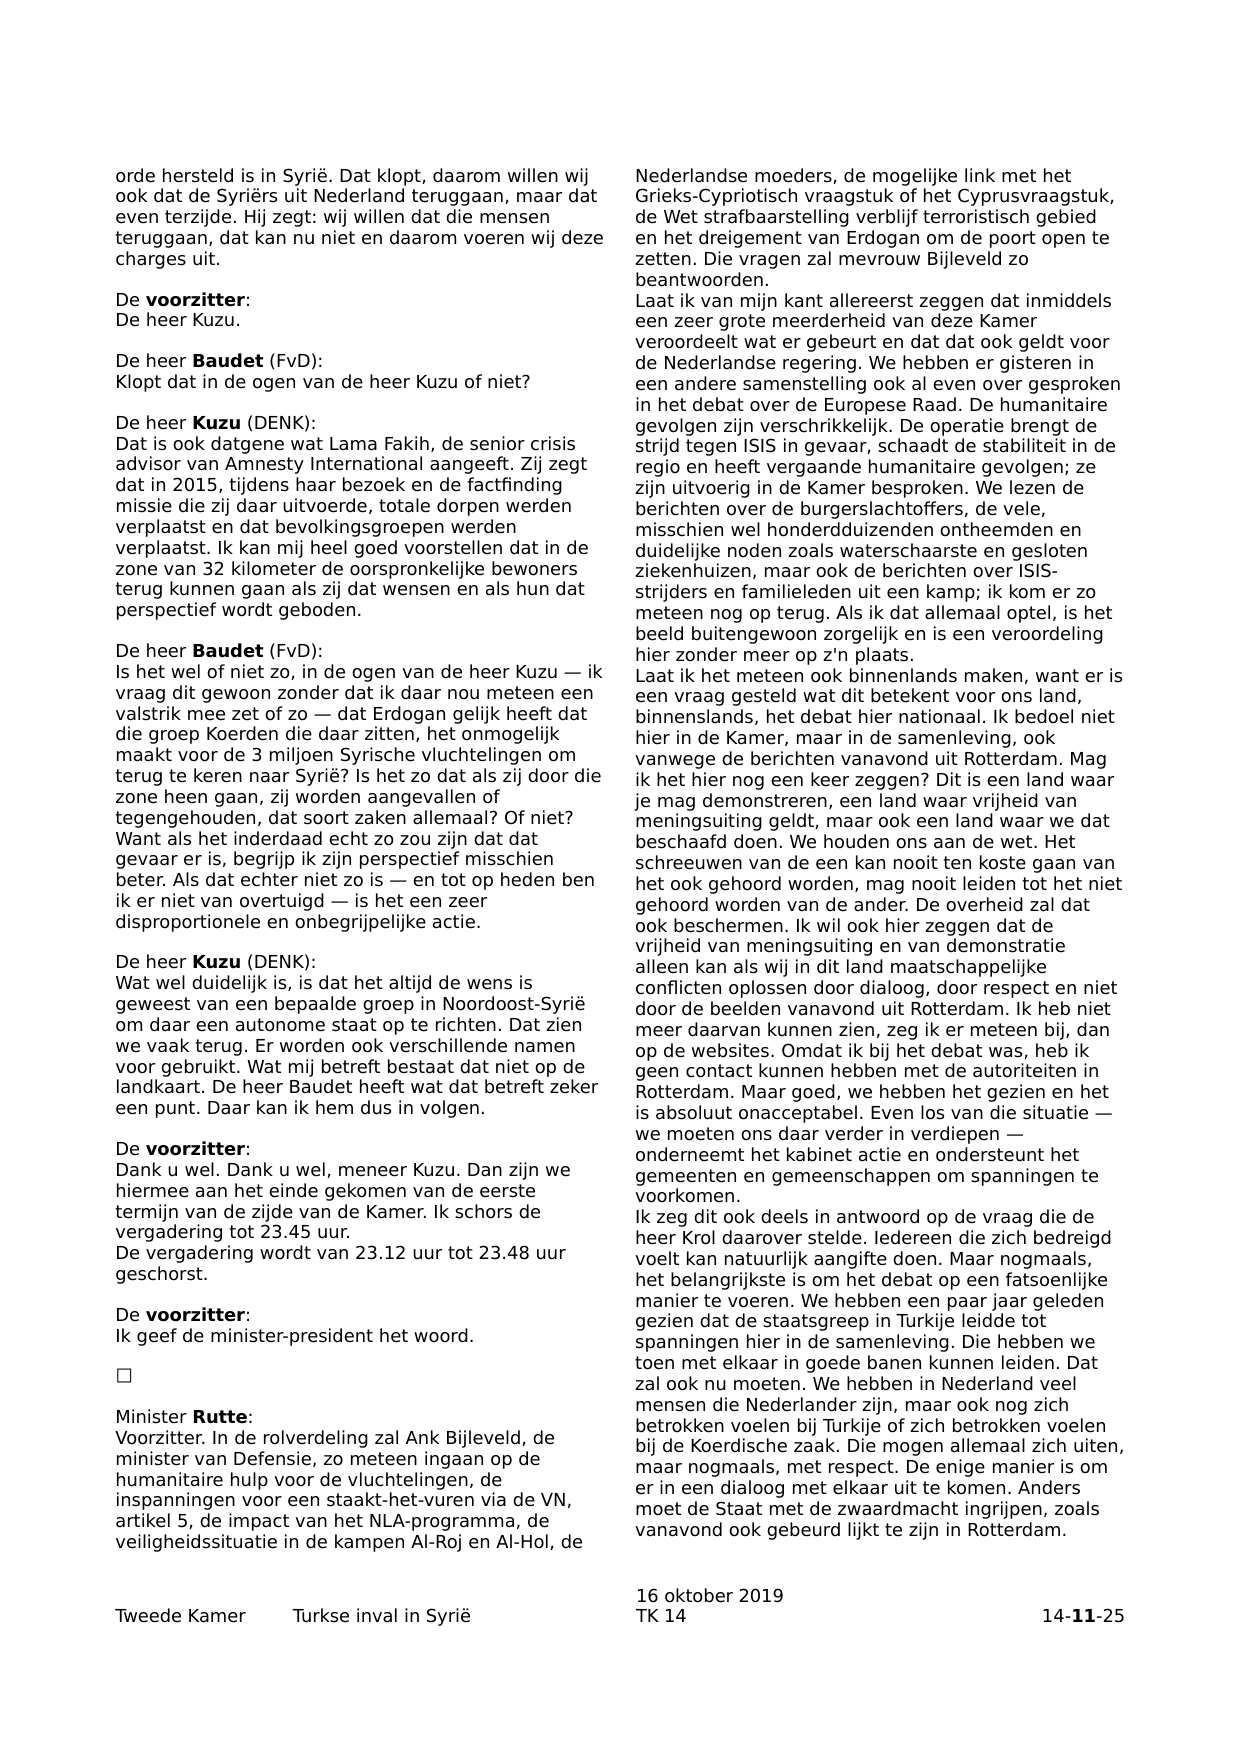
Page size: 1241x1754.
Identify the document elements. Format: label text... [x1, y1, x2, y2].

text De heer Kuzu (DENK): [115, 952, 605, 973]
text Dat is ook datgene wat Lama Fakih, de senior crisis advisor van Amnesty International aangeeft. Zij zegt dat in 2015, tijdens haar bezoek en de factfinding missie die zij daar uitvoerde, totale dorpen werden verplaatst en dat bevolkingsgroepen werden verplaatst. Ik kan mij heel goed voorstellen dat in de zone van 32 kilometer de oorspronkelijke bewoners terug kunnen gaan als zij dat wensen en als hun dat perspectief wordt geboden. [115, 433, 605, 621]
text Dank u wel. Dank u wel, meneer Kuzu. Dan zijn we hiermee aan het einde gekomen van de eerste termijn van de zijde van de Kamer. Ik schors de vergadering tot 23.45 uur. [115, 1160, 605, 1243]
text De heer Baudet (FvD): [115, 641, 605, 662]
text orde hersteld is in Syrië. Dat klopt, daarom willen wij ook dat de Syriërs uit Nederland teruggaan, maar dat even terzijde. Hij zegt: wij willen dat die mensen teruggaan, dat kan nu niet en daarom voeren wij deze charges uit. [115, 165, 605, 269]
text Is het wel of niet zo, in de ogen van de heer Kuzu — ik vraag dit gewoon zonder dat ik daar nou meteen een valstrik mee zet of zo — dat Erdogan gelijk heeft dat die groep Koerden die daar zitten, het onmogelijk maakt voor de 3 miljoen Syrische vluchtelingen om terug te keren naar Syrië? Is het zo dat als zij door die zone heen gaan, zij worden aangevallen of tegengehouden, dat soort zaken allemaal? Of niet? Want als het inderdaad echt zo zou zijn dat dat gevaar er is, begrijp ik zijn perspectief misschien beter. Als dat echter niet zo is — en tot op heden ben ik er niet van overtuigd — is het een zeer disproportionele en onbegrijpelijke actie. [115, 662, 605, 932]
text Voorzitter. In de rolverdeling zal Ank Bijleveld, de minister van Defensie, zo meteen ingaan op de humanitaire hulp voor de vluchtelingen, de inspanningen voor een staakt-het-vuren via de VN, artikel 5, de impact van het NLA-programma, de veiligheidssituatie in de kampen Al-Roj en Al-Hol, de [115, 1428, 605, 1553]
text De heer Kuzu (DENK): [115, 413, 605, 433]
text Wat wel duidelijk is, is dat het altijd de wens is geweest van een bepaalde groep in Noordoost-Syrië om daar een autonome staat op te richten. Dat zien we vaak terug. Er worden ook verschillende namen voor gebruikt. Wat mij betreft bestaat dat niet op de landkaart. De heer Baudet heeft wat dat betreft zeker een punt. Daar kan ik hem dus in volgen. [115, 973, 605, 1119]
text De heer Baudet (FvD): [115, 351, 605, 372]
text De voorzitter: [115, 289, 605, 310]
text Ik geef de minister-president het woord. [115, 1325, 605, 1346]
text Laat ik het meteen ook binnenlands maken, want er is een vraag gesteld wat dit betekent voor ons land, binnenslands, het debat hier nationaal. Ik bedoel niet hier in de Kamer, maar in de samenleving, ook vanwege de berichten vanavond uit Rotterdam. Mag ik het hier nog een keer zeggen? Dit is een land waar je mag demonstreren, een land waar vrijheid van meningsuiting geldt, maar ook een land waar we dat beschaafd doen. We houden ons aan de wet. Het schreeuwen van de een kan nooit ten koste gaan van het ook gehoord worden, mag nooit leiden tot het niet gehoord worden van de ander. De overheid zal dat ook beschermen. Ik wil ook hier zeggen dat de vrijheid van meningsuiting en van demonstratie alleen kan als wij in dit land maatschappelijke conflicten oplossen door dialoog, door respect en niet door de beelden vanavond uit Rotterdam. Ik heb niet meer daarvan kunnen zien, zeg ik er meteen bij, dan op de websites. Omdat ik bij het debat was, heb ik geen contact kunnen hebben met de autoriteiten in Rotterdam. Maar goed, we hebben het gezien en het is absoluut onacceptabel. Even los van die situatie — we moeten ons daar verder in verdiepen — onderneemt het kabinet actie en ondersteunt het gemeenten en gemeenschappen om spanningen te voorkomen. [635, 665, 1125, 1207]
text Minister Rutte: [115, 1407, 605, 1428]
text Ik zeg dit ook deels in antwoord op de vraag die de heer Krol daarover stelde. Iedereen die zich bedreigd voelt kan natuurlijk aangifte doen. Maar nogmaals, het belangrijkste is om het debat op een fatsoenlijke manier te voeren. We hebben een paar jaar geleden gezien dat de staatsgreep in Turkije leidde tot spanningen hier in de samenleving. Die hebben we toen met elkaar in goede banen kunnen leiden. Dat zal ook nu moeten. We hebben in Nederland veel mensen die Nederlander zijn, maar ook nog zich betrokken voelen bij Turkije of zich betrokken voelen bij de Koerdische zaak. Die mogen allemaal zich uiten, maar nogmaals, met respect. De enige manier is om er in een dialoog met elkaar uit te komen. Anders moet de Staat met de zwaardmacht ingrijpen, zoals vanavond ook gebeurd lijkt te zijn in Rotterdam. [635, 1207, 1125, 1540]
text De heer Kuzu. [115, 310, 605, 331]
text Laat ik van mijn kant allereerst zeggen dat inmiddels een zeer grote meerderheid van deze Kamer veroordeelt wat er gebeurt en dat dat ook geldt voor de Nederlandse regering. We hebben er gisteren in een andere samenstelling ook al even over gesproken in het debat over de Europese Raad. De humanitaire gevolgen zijn verschrikkelijk. De operatie brengt de strijd tegen ISIS in gevaar, schaadt de stabiliteit in de regio en heeft vergaande humanitaire gevolgen; ze zijn uitvoerig in de Kamer besproken. We lezen de berichten over de burgerslachtoffers, de vele, misschien wel honderdduizenden ontheemden en duidelijke noden zoals waterschaarste en gesloten ziekenhuizen, maar ook de berichten over ISIS-strijders en familieleden uit een kamp; ik kom er zo meteen nog op terug. Als ik dat allemaal optel, is het beeld buitengewoon zorgelijk en is een veroordeling hier zonder meer op z'n plaats. [635, 290, 1125, 665]
text ⬜ [115, 1366, 605, 1387]
text Nederlandse moeders, de mogelijke link met het Grieks-Cypriotisch vraagstuk of het Cyprusvraagstuk, de Wet strafbaarstelling verblijf terroristisch gebied en het dreigement van Erdogan om de poort open te zetten. Die vragen zal mevrouw Bijleveld zo beantwoorden. [635, 165, 1125, 290]
text De voorzitter: [115, 1139, 605, 1160]
text De voorzitter: [115, 1305, 605, 1325]
text Klopt dat in de ogen van de heer Kuzu of niet? [115, 372, 605, 393]
text De vergadering wordt van 23.12 uur tot 23.48 uur geschorst. [115, 1243, 605, 1285]
